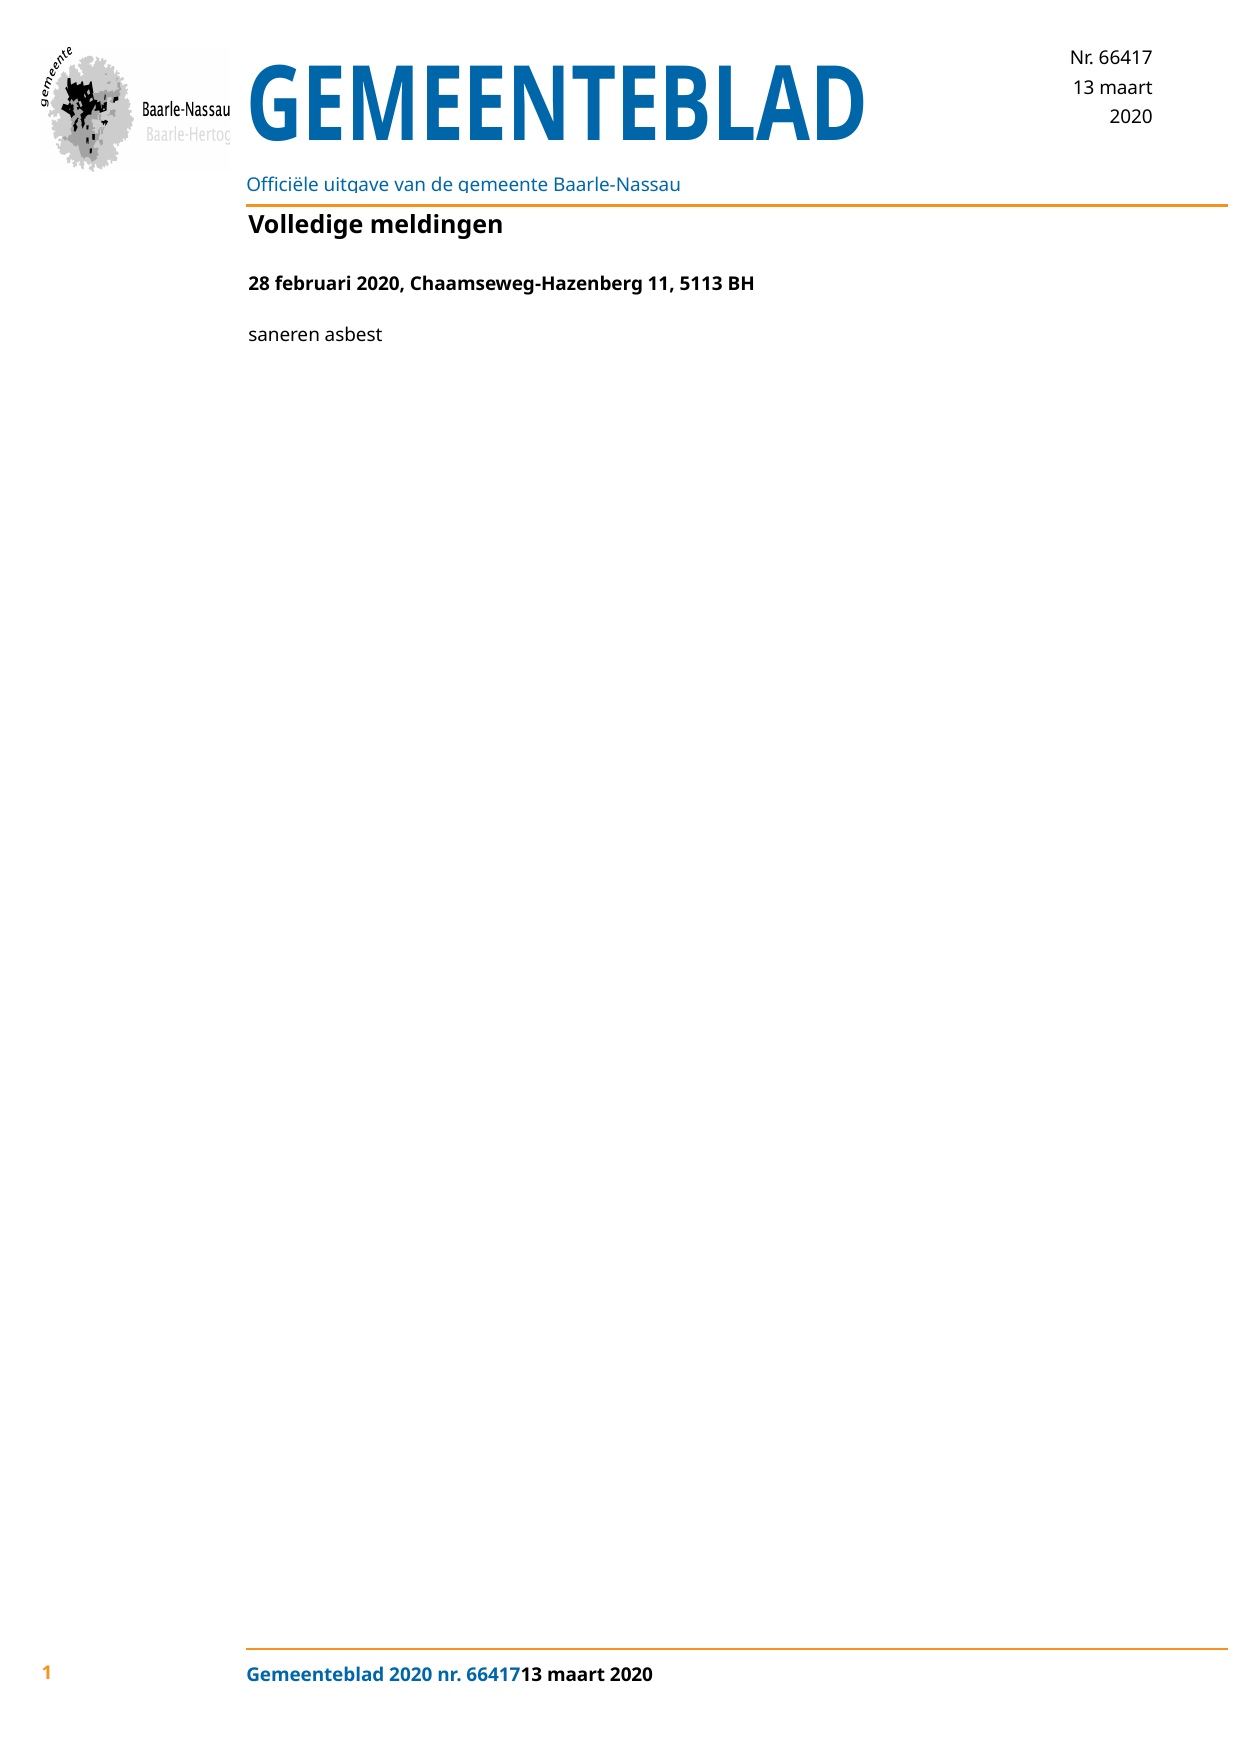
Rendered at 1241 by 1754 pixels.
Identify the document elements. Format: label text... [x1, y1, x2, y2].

text Volledige meldingen [248, 207, 1152, 241]
picture [41, 47, 231, 172]
text 28 februari 2020, Chaamseweg-Hazenberg 11, 5113 BH [248, 270, 1152, 296]
text saneren asbest [248, 321, 1152, 346]
